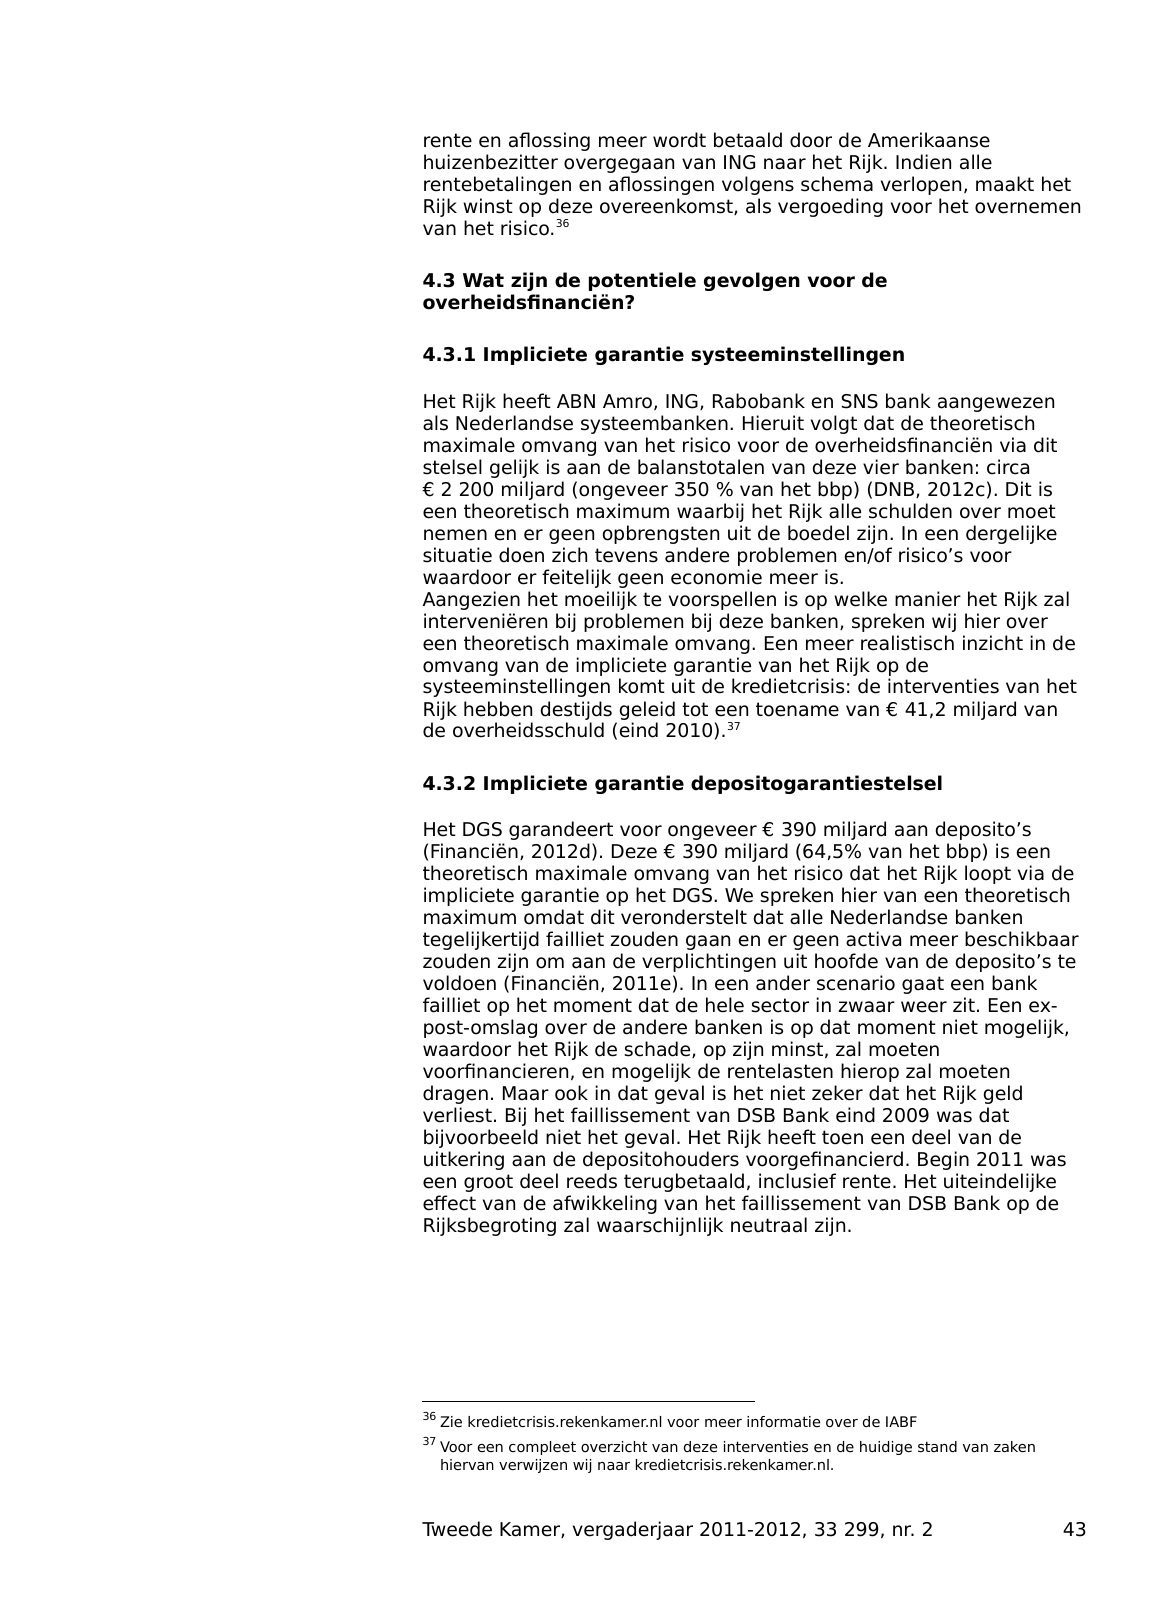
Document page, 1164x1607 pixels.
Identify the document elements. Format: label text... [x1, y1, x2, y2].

subtitle 4.3 Wat zijn de potentiele gevolgen voor de overheidsfinanciën? [422, 270, 1087, 314]
text rente en aflossing meer wordt betaald door de Amerikaanse huizenbezitter overgegaan van ING naar het Rijk. Indien alle rentebetalingen en aflossingen volgens schema verlopen, maakt het Rijk winst op deze overeenkomst, als vergoeding voor het overnemen van het risico. [422, 130, 1087, 240]
text Zie kredietcrisis.rekenkamer.nl voor meer informatie over de IABF [422, 1410, 1087, 1432]
subtitle 4.3.1 Impliciete garantie systeeminstellingen [422, 344, 1087, 366]
subtitle 4.3.2 Impliciete garantie depositogarantiestelsel [422, 772, 1087, 794]
text Het DGS garandeert voor ongeveer € 390 miljard aan deposito’s (Financiën, 2012d). Deze € 390 miljard (64,5% van het bbp) is een theoretisch maximale omvang van het risico dat het Rijk loopt via de impliciete garantie op het DGS. We spreken hier van een theoretisch maximum omdat dit veronderstelt dat alle Nederlandse banken tegelijkertijd failliet zouden gaan en er geen activa meer beschikbaar zouden zijn om aan de verplichtingen uit hoofde van de deposito’s te voldoen (Financiën, 2011e). In een ander scenario gaat een bank failliet op het moment dat de hele sector in zwaar weer zit. Een ex-post-omslag over de andere banken is op dat moment niet mogelijk, waardoor het Rijk de schade, op zijn minst, zal moeten voorfinancieren, en mogelijk de rentelasten hierop zal moeten dragen. Maar ook in dat geval is het niet zeker dat het Rijk geld verliest. Bij het faillissement van DSB Bank eind 2009 was dat bijvoorbeeld niet het geval. Het Rijk heeft toen een deel van de uitkering aan de depositohouders voorgefinancierd. Begin 2011 was een groot deel reeds terugbetaald, inclusief rente. Het uiteindelijke effect van de afwikkeling van het faillissement van DSB Bank op de Rijksbegroting zal waarschijnlijk neutraal zijn. [422, 819, 1087, 1237]
text Voor een compleet overzicht van deze interventies en de huidige stand van zaken hiervan verwijzen wij naar kredietcrisis.rekenkamer.nl. [422, 1435, 1087, 1474]
text Aangezien het moeilijk te voorspellen is op welke manier het Rijk zal interveniëren bij problemen bij deze banken, spreken wij hier over een theoretisch maximale omvang. Een meer realistisch inzicht in de omvang van de impliciete garantie van het Rijk op de systeeminstellingen komt uit de kredietcrisis: de interventies van het Rijk hebben destijds geleid tot een toename van € 41,2 miljard van de overheidsschuld (eind 2010). [422, 588, 1087, 742]
text Het Rijk heeft ABN Amro, ING, Rabobank en SNS bank aangewezen als Nederlandse systeembanken. Hieruit volgt dat de theoretisch maximale omvang van het risico voor de overheidsfinanciën via dit stelsel gelijk is aan de balanstotalen van deze vier banken: circa € 2 200 miljard (ongeveer 350 % van het bbp) (DNB, 2012c). Dit is een theoretisch maximum waarbij het Rijk alle schulden over moet nemen en er geen opbrengsten uit de boedel zijn. In een dergelijke situatie doen zich tevens andere problemen en/of risico’s voor waardoor er feitelijk geen economie meer is. [422, 391, 1087, 588]
